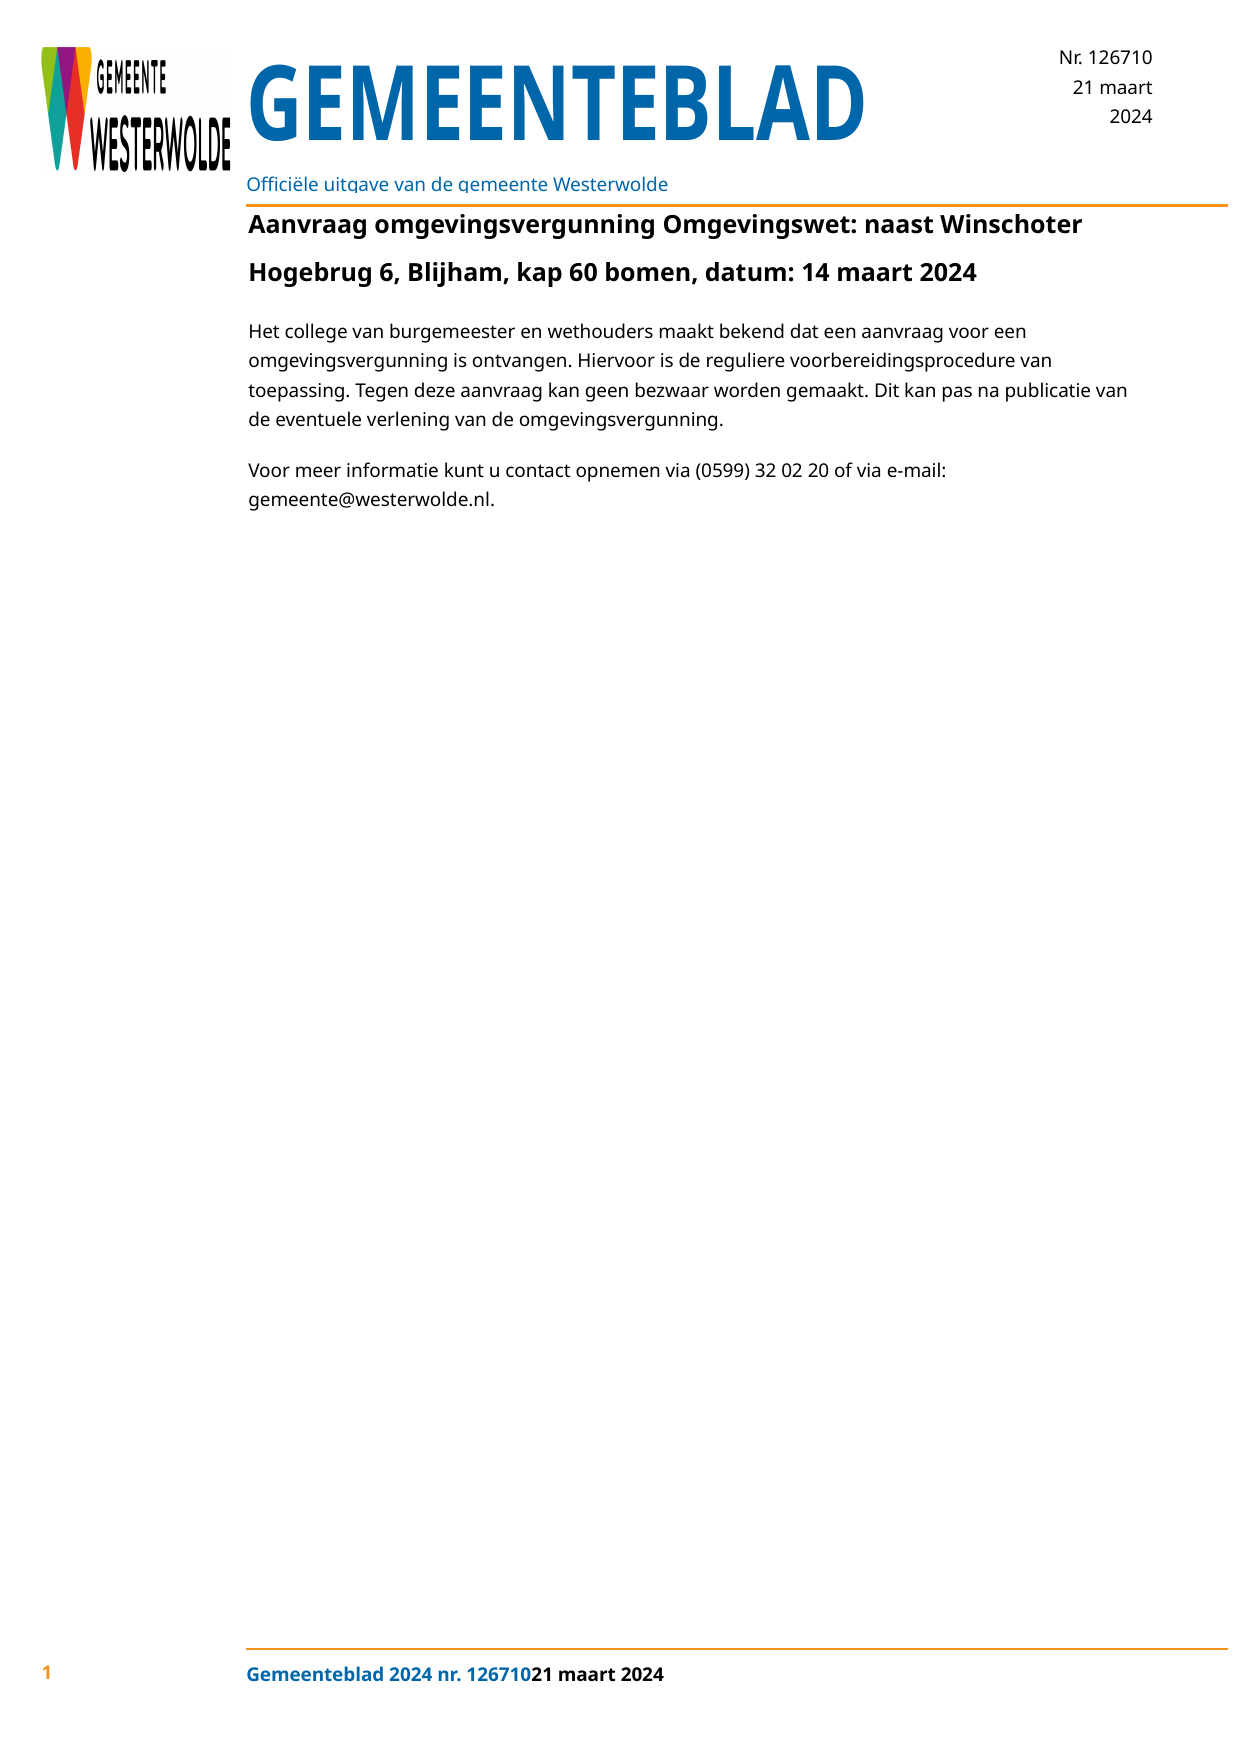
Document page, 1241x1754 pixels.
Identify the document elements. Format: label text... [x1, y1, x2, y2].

text Voor meer informatie kunt u contact opnemen via (0599) 32 02 20 of via e-mail: gemeente@westerwolde.nl. [248, 457, 1152, 512]
picture [41, 47, 231, 172]
text Aanvraag omgevingsvergunning Omgevingswet: naast Winschoter Hogebrug 6, Blijham, kap 60 bomen, datum: 14 maart 2024 [248, 207, 1152, 288]
text Het college van burgemeester en wethouders maakt bekend dat een aanvraag voor een omgevingsvergunning is ontvangen. Hiervoor is de reguliere voorbereidingsprocedure van toepassing. Tegen deze aanvraag kan geen bezwaar worden gemaakt. Dit kan pas na publicatie van de eventuele verlening van de omgevingsvergunning. [248, 318, 1152, 432]
